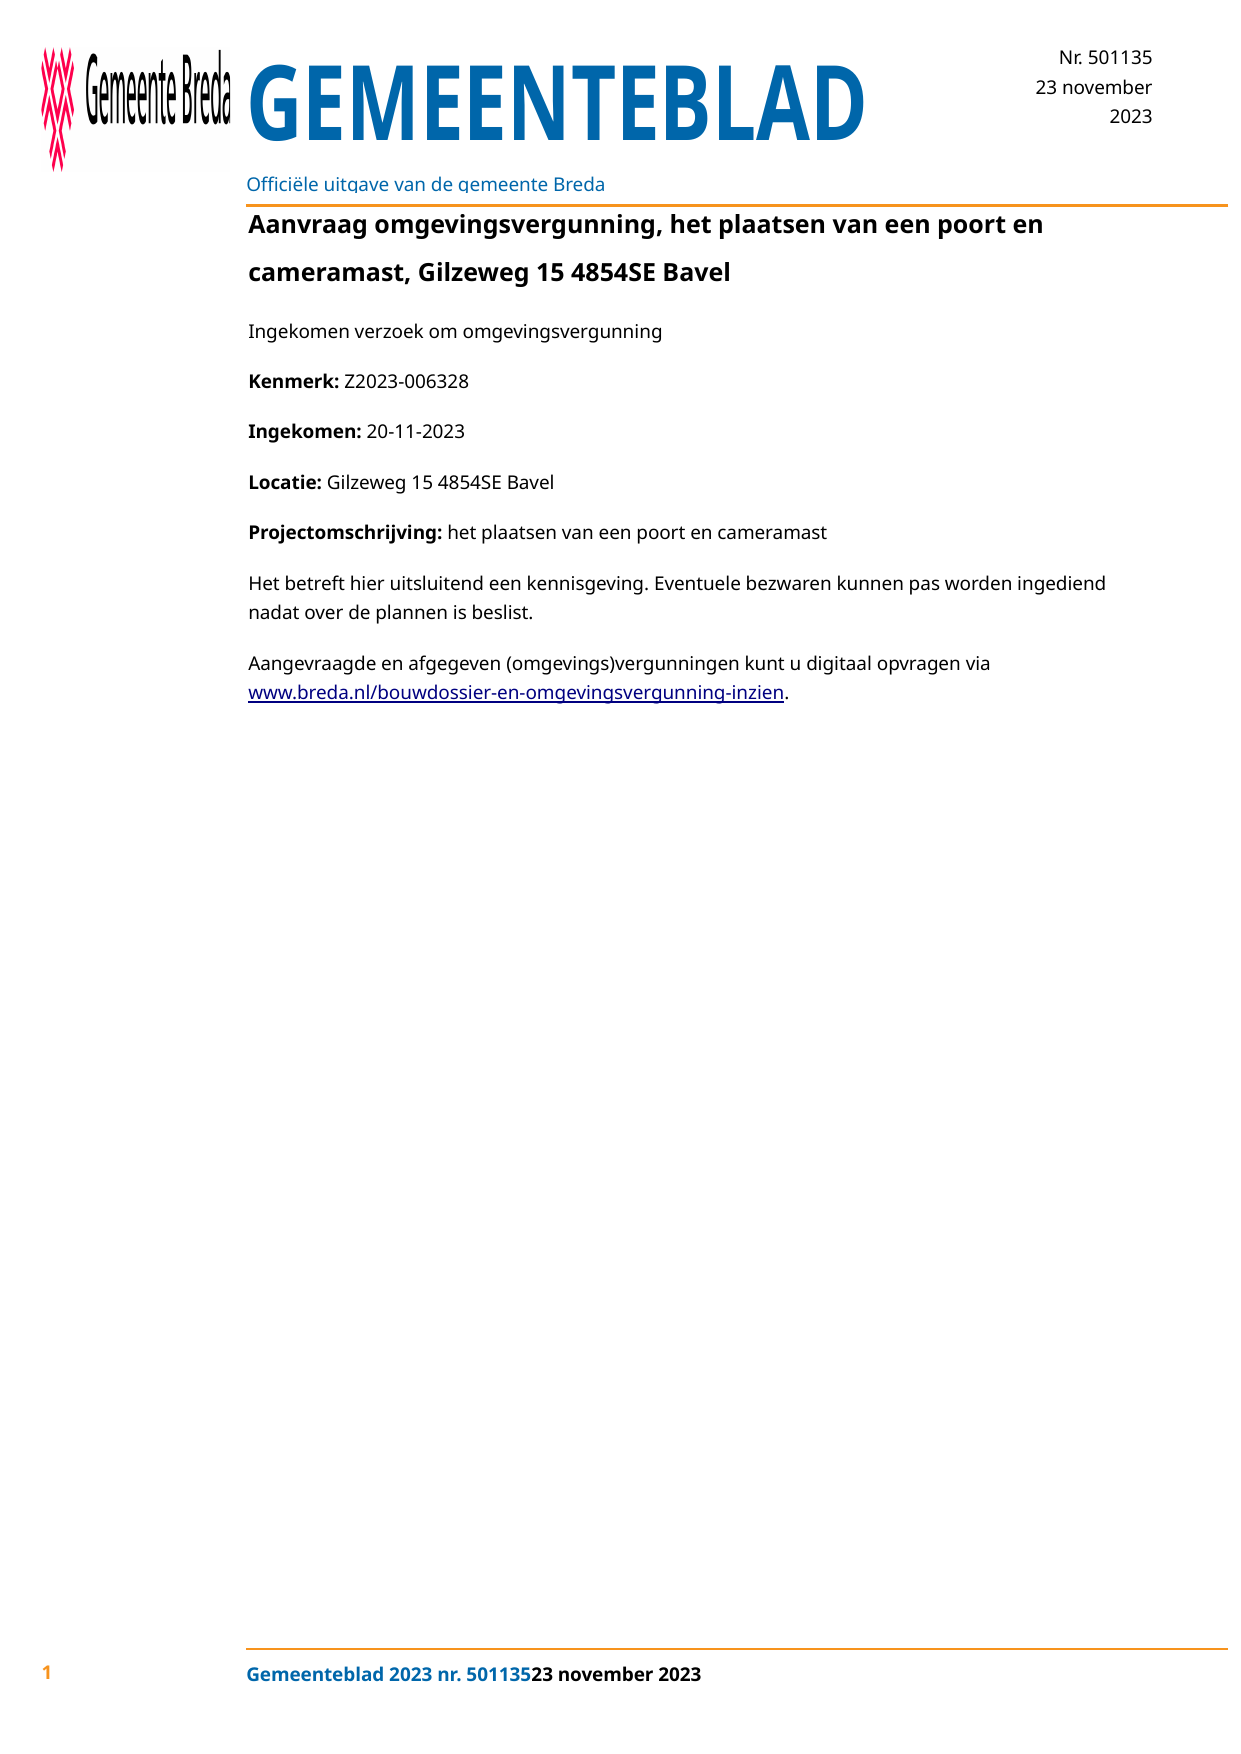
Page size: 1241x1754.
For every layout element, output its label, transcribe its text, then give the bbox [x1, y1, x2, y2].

text Kenmerk: Z2023-006328 [248, 368, 1152, 394]
text Het betreft hier uitsluitend een kennisgeving. Eventuele bezwaren kunnen pas worden ingediend nadat over de plannen is beslist. [248, 570, 1152, 625]
text Ingekomen: 20-11-2023 [248, 419, 1152, 444]
text Aangevraagde en afgegeven (omgevings)vergunningen kunt u digitaal opvragen via www.breda.nl/bouwdossier-en-omgevingsvergunning-inzien. [248, 650, 1152, 705]
text Locatie: Gilzeweg 15 4854SE Bavel [248, 469, 1152, 495]
picture [41, 47, 231, 172]
text Ingekomen verzoek om omgevingsvergunning [248, 318, 1152, 344]
text Projectomschrijving: het plaatsen van een poort en cameramast [248, 519, 1152, 545]
text Aanvraag omgevingsvergunning, het plaatsen van een poort en cameramast, Gilzeweg 15 4854SE Bavel [248, 207, 1152, 288]
